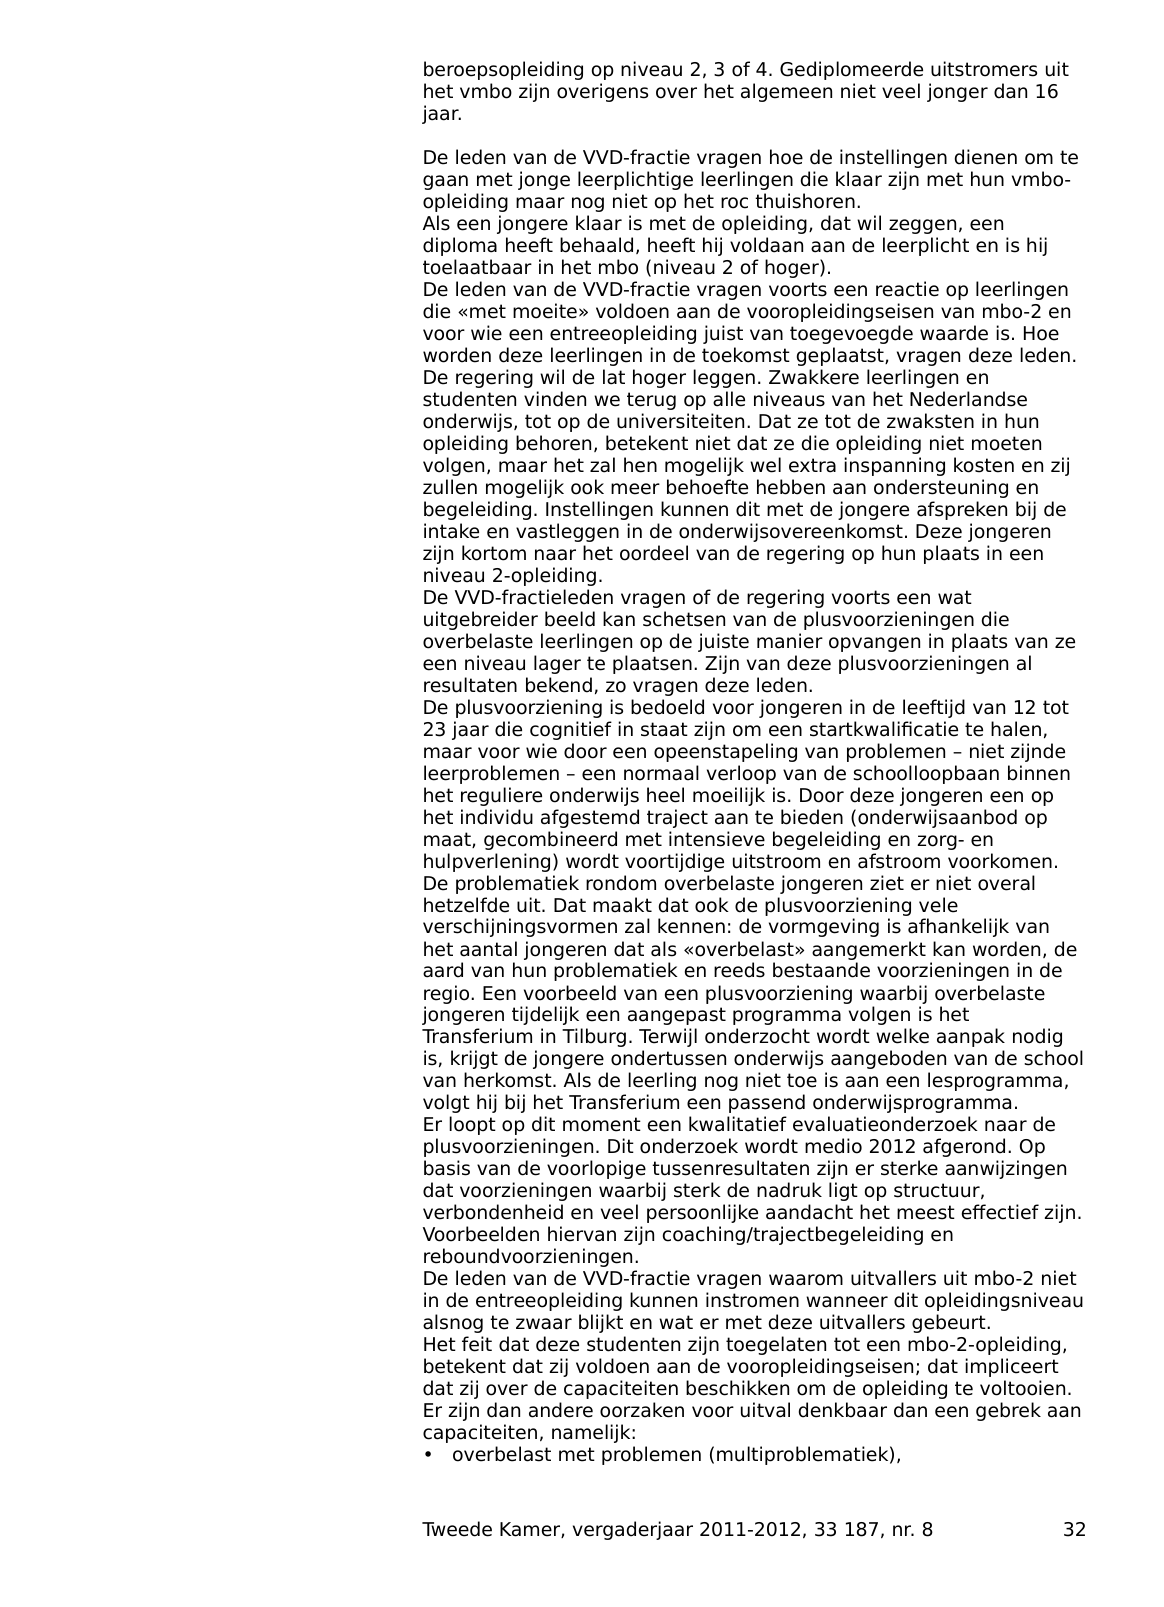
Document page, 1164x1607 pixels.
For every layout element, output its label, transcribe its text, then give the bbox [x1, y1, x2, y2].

text Er loopt op dit moment een kwalitatief evaluatieonderzoek naar de plusvoorzieningen. Dit onderzoek wordt medio 2012 afgerond. Op basis van de voorlopige tussenresultaten zijn er sterke aanwijzingen dat voorzieningen waarbij sterk de nadruk ligt op structuur, verbondenheid en veel persoonlijke aandacht het meest effectief zijn. Voorbeelden hiervan zijn coaching/trajectbegeleiding en reboundvoorzieningen. [422, 1114, 1087, 1268]
text Het feit dat deze studenten zijn toegelaten tot een mbo-2-opleiding, betekent dat zij voldoen aan de vooropleidingseisen; dat impliceert dat zij over de capaciteiten beschikken om de opleiding te voltooien. Er zijn dan andere oorzaken voor uitval denkbaar dan een gebrek aan capaciteiten, namelijk: [422, 1334, 1087, 1444]
text De leden van de VVD-fractie vragen hoe de instellingen dienen om te gaan met jonge leerplichtige leerlingen die klaar zijn met hun vmbo-opleiding maar nog niet op het roc thuishoren. [422, 147, 1087, 213]
text De plusvoorziening is bedoeld voor jongeren in de leeftijd van 12 tot 23 jaar die cognitief in staat zijn om een startkwalificatie te halen, maar voor wie door een opeenstapeling van problemen – niet zijnde leerproblemen – een normaal verloop van de schoolloopbaan binnen het reguliere onderwijs heel moeilijk is. Door deze jongeren een op het individu afgestemd traject aan te bieden (onderwijsaanbod op maat, gecombineerd met intensieve begeleiding en zorg- en hulpverlening) wordt voortijdige uitstroom en afstroom voorkomen. De problematiek rondom overbelaste jongeren ziet er niet overal hetzelfde uit. Dat maakt dat ook de plusvoorziening vele verschijningsvormen zal kennen: de vormgeving is afhankelijk van het aantal jongeren dat als «overbelast» aangemerkt kan worden, de aard van hun problematiek en reeds bestaande voorzieningen in de regio. Een voorbeeld van een plusvoorziening waarbij overbelaste jongeren tijdelijk een aangepast programma volgen is het Transferium in Tilburg. Terwijl onderzocht wordt welke aanpak nodig is, krijgt de jongere ondertussen onderwijs aangeboden van de school van herkomst. Als de leerling nog niet toe is aan een lesprogramma, volgt hij bij het Transferium een passend onderwijsprogramma. [422, 697, 1087, 1114]
text De VVD-fractieleden vragen of de regering voorts een wat uitgebreider beeld kan schetsen van de plusvoorzieningen die overbelaste leerlingen op de juiste manier opvangen in plaats van ze een niveau lager te plaatsen. Zijn van deze plusvoorzieningen al resultaten bekend, zo vragen deze leden. [422, 587, 1087, 697]
text Als een jongere klaar is met de opleiding, dat wil zeggen, een diploma heeft behaald, heeft hij voldaan aan de leerplicht en is hij toelaatbaar in het mbo (niveau 2 of hoger). [422, 213, 1087, 279]
text De regering wil de lat hoger leggen. Zwakkere leerlingen en studenten vinden we terug op alle niveaus van het Nederlandse onderwijs, tot op de universiteiten. Dat ze tot de zwaksten in hun opleiding behoren, betekent niet dat ze die opleiding niet moeten volgen, maar het zal hen mogelijk wel extra inspanning kosten en zij zullen mogelijk ook meer behoefte hebben aan ondersteuning en begeleiding. Instellingen kunnen dit met de jongere afspreken bij de intake en vastleggen in de onderwijsovereenkomst. Deze jongeren zijn kortom naar het oordeel van de regering op hun plaats in een niveau 2-opleiding. [422, 367, 1087, 587]
text De leden van de VVD-fractie vragen voorts een reactie op leerlingen die «met moeite» voldoen aan de vooropleidingseisen van mbo-2 en voor wie een entreeopleiding juist van toegevoegde waarde is. Hoe worden deze leerlingen in de toekomst geplaatst, vragen deze leden. [422, 279, 1087, 367]
text beroepsopleiding op niveau 2, 3 of 4. Gediplomeerde uitstromers uit het vmbo zijn overigens over het algemeen niet veel jonger dan 16 jaar. [422, 59, 1087, 125]
text • overbelast met problemen (multiproblematiek), [422, 1444, 1087, 1466]
text De leden van de VVD-fractie vragen waarom uitvallers uit mbo-2 niet in de entreeopleiding kunnen instromen wanneer dit opleidingsniveau alsnog te zwaar blijkt en wat er met deze uitvallers gebeurt. [422, 1268, 1087, 1334]
